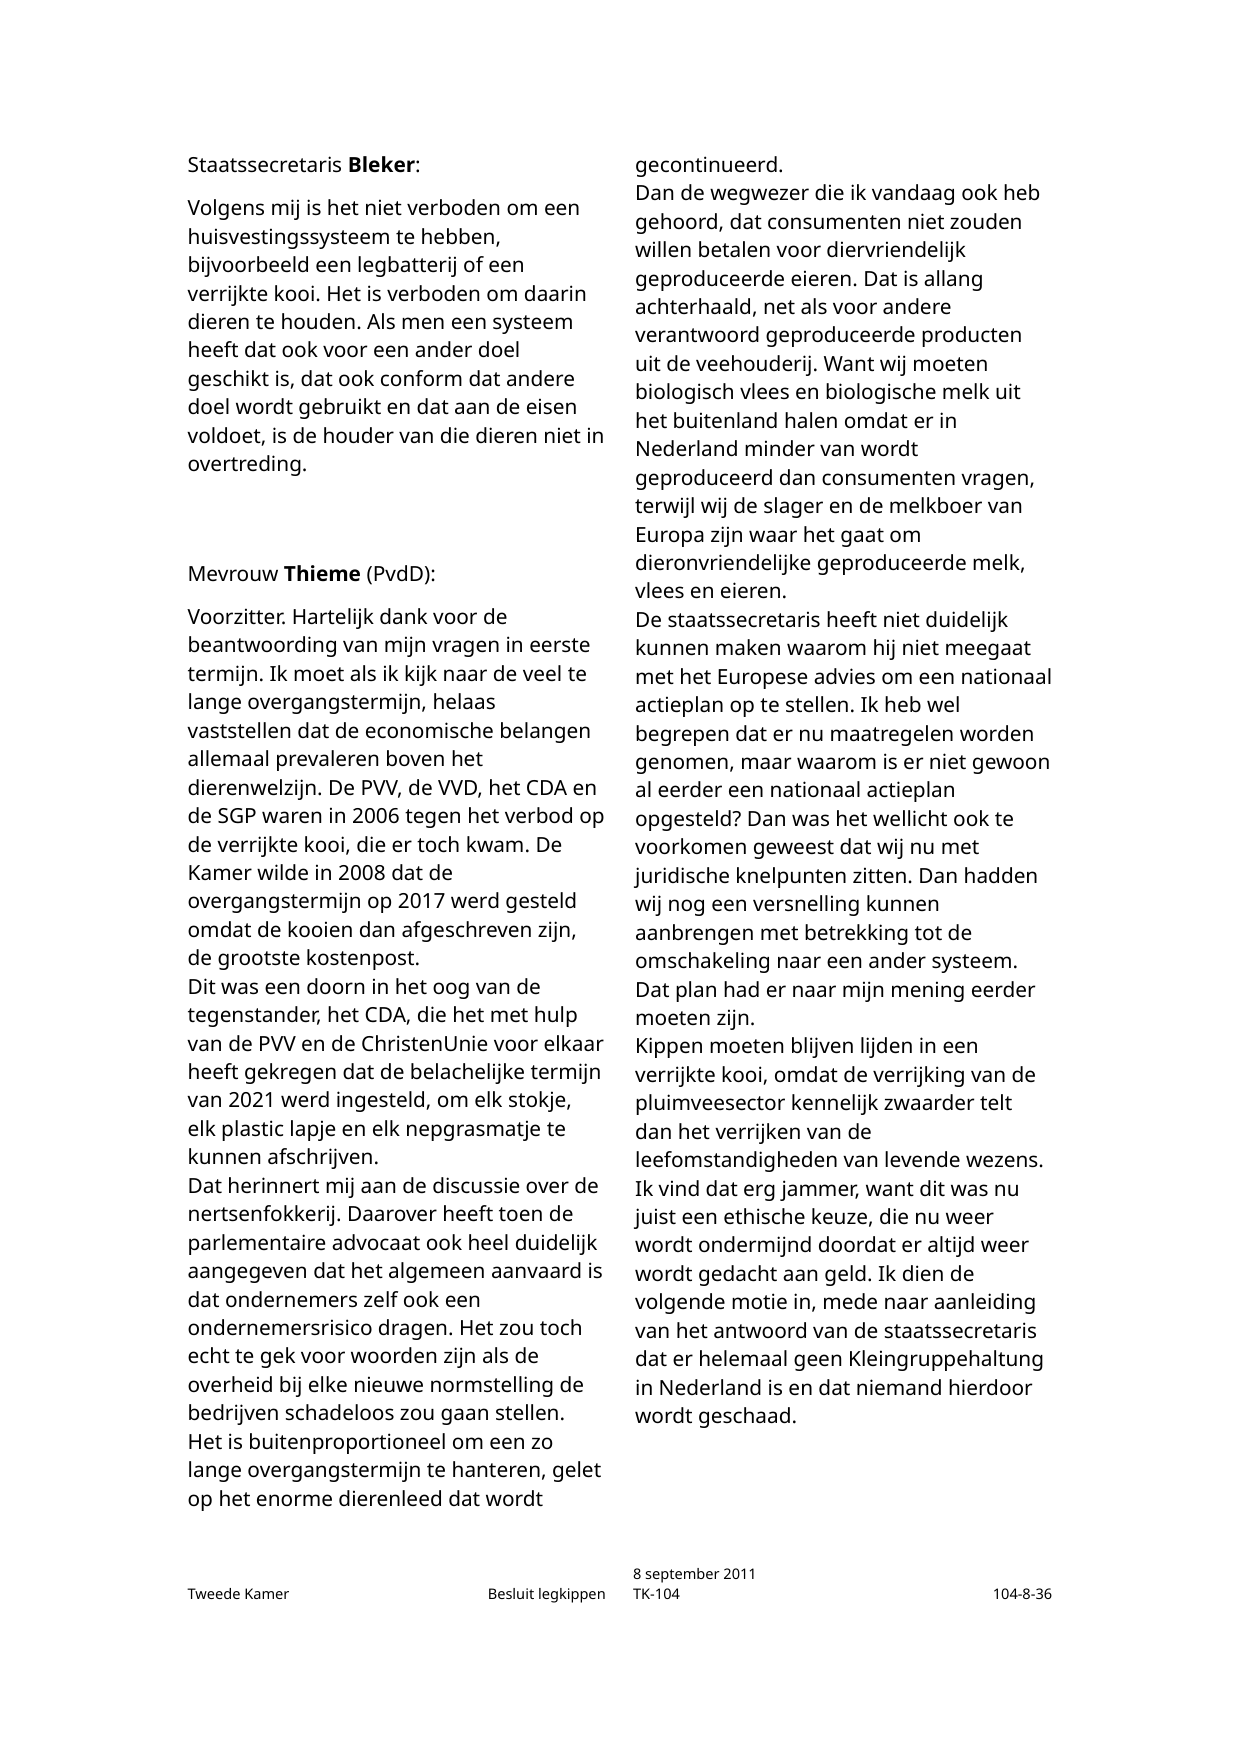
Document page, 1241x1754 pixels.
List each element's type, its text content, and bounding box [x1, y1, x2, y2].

text Dan de wegwezer die ik vandaag ook heb gehoord, dat consumenten niet zouden willen betalen voor diervriendelijk geproduceerde eieren. Dat is allang achterhaald, net als voor andere verantwoord geproduceerde producten uit de veehouderij. Want wij moeten biologisch vlees en biologische melk uit het buitenland halen omdat er in Nederland minder van wordt geproduceerd dan consumenten vragen, terwijl wij de slager en de melkboer van Europa zijn waar het gaat om dieronvriendelijke geproduceerde melk, vlees en eieren. [635, 178, 1053, 605]
text Volgens mij is het niet verboden om een huisvestingssysteem te hebben, bijvoorbeeld een legbatterij of een verrijkte kooi. Het is verboden om daarin dieren te houden. Als men een systeem heeft dat ook voor een ander doel geschikt is, dat ook conform dat andere doel wordt gebruikt en dat aan de eisen voldoet, is de houder van die dieren niet in overtreding. [187, 193, 605, 478]
text Mevrouw Thieme (PvdD): [187, 559, 605, 587]
text Voorzitter. Hartelijk dank voor de beantwoording van mijn vragen in eerste termijn. Ik moet als ik kijk naar de veel te lange overgangstermijn, helaas vaststellen dat de economische belangen allemaal prevaleren boven het dierenwelzijn. De PVV, de VVD, het CDA en de SGP waren in 2006 tegen het verbod op de verrijkte kooi, die er toch kwam. De Kamer wilde in 2008 dat de overgangstermijn op 2017 werd gesteld omdat de kooien dan afgeschreven zijn, de grootste kostenpost. [187, 602, 605, 972]
text Kippen moeten blijven lijden in een verrijkte kooi, omdat de verrijking van de pluimveesector kennelijk zwaarder telt dan het verrijken van de leefomstandigheden van levende wezens. Ik vind dat erg jammer, want dit was nu juist een ethische keuze, die nu weer wordt ondermijnd doordat er altijd weer wordt gedacht aan geld. Ik dien de volgende motie in, mede naar aanleiding van het antwoord van de staatssecretaris dat er helemaal geen Kleingruppehaltung in Nederland is en dat niemand hierdoor wordt geschaad. [635, 1032, 1053, 1430]
text  [187, 508, 605, 536]
text gecontinueerd. [635, 150, 1053, 178]
text Staatssecretaris Bleker: [187, 150, 605, 178]
text Dat herinnert mij aan de discussie over de nertsenfokkerij. Daarover heeft toen de parlementaire advocaat ook heel duidelijk aangegeven dat het algemeen aanvaard is dat ondernemers zelf ook een ondernemersrisico dragen. Het zou toch echt te gek voor woorden zijn als de overheid bij elke nieuwe normstelling de bedrijven schadeloos zou gaan stellen. Het is buitenproportioneel om een zo lange overgangstermijn te hanteren, gelet op het enorme dierenleed dat wordt [187, 1171, 605, 1512]
text De staatssecretaris heeft niet duidelijk kunnen maken waarom hij niet meegaat met het Europese advies om een nationaal actieplan op te stellen. Ik heb wel begrepen dat er nu maatregelen worden genomen, maar waarom is er niet gewoon al eerder een nationaal actieplan opgesteld? Dan was het wellicht ook te voorkomen geweest dat wij nu met juridische knelpunten zitten. Dan hadden wij nog een versnelling kunnen aanbrengen met betrekking tot de omschakeling naar een ander systeem. Dat plan had er naar mijn mening eerder moeten zijn. [635, 605, 1053, 1032]
text Dit was een doorn in het oog van de tegenstander, het CDA, die het met hulp van de PVV en de ChristenUnie voor elkaar heeft gekregen dat de belachelijke termijn van 2021 werd ingesteld, om elk stokje, elk plastic lapje en elk nepgrasmatje te kunnen afschrijven. [187, 972, 605, 1171]
